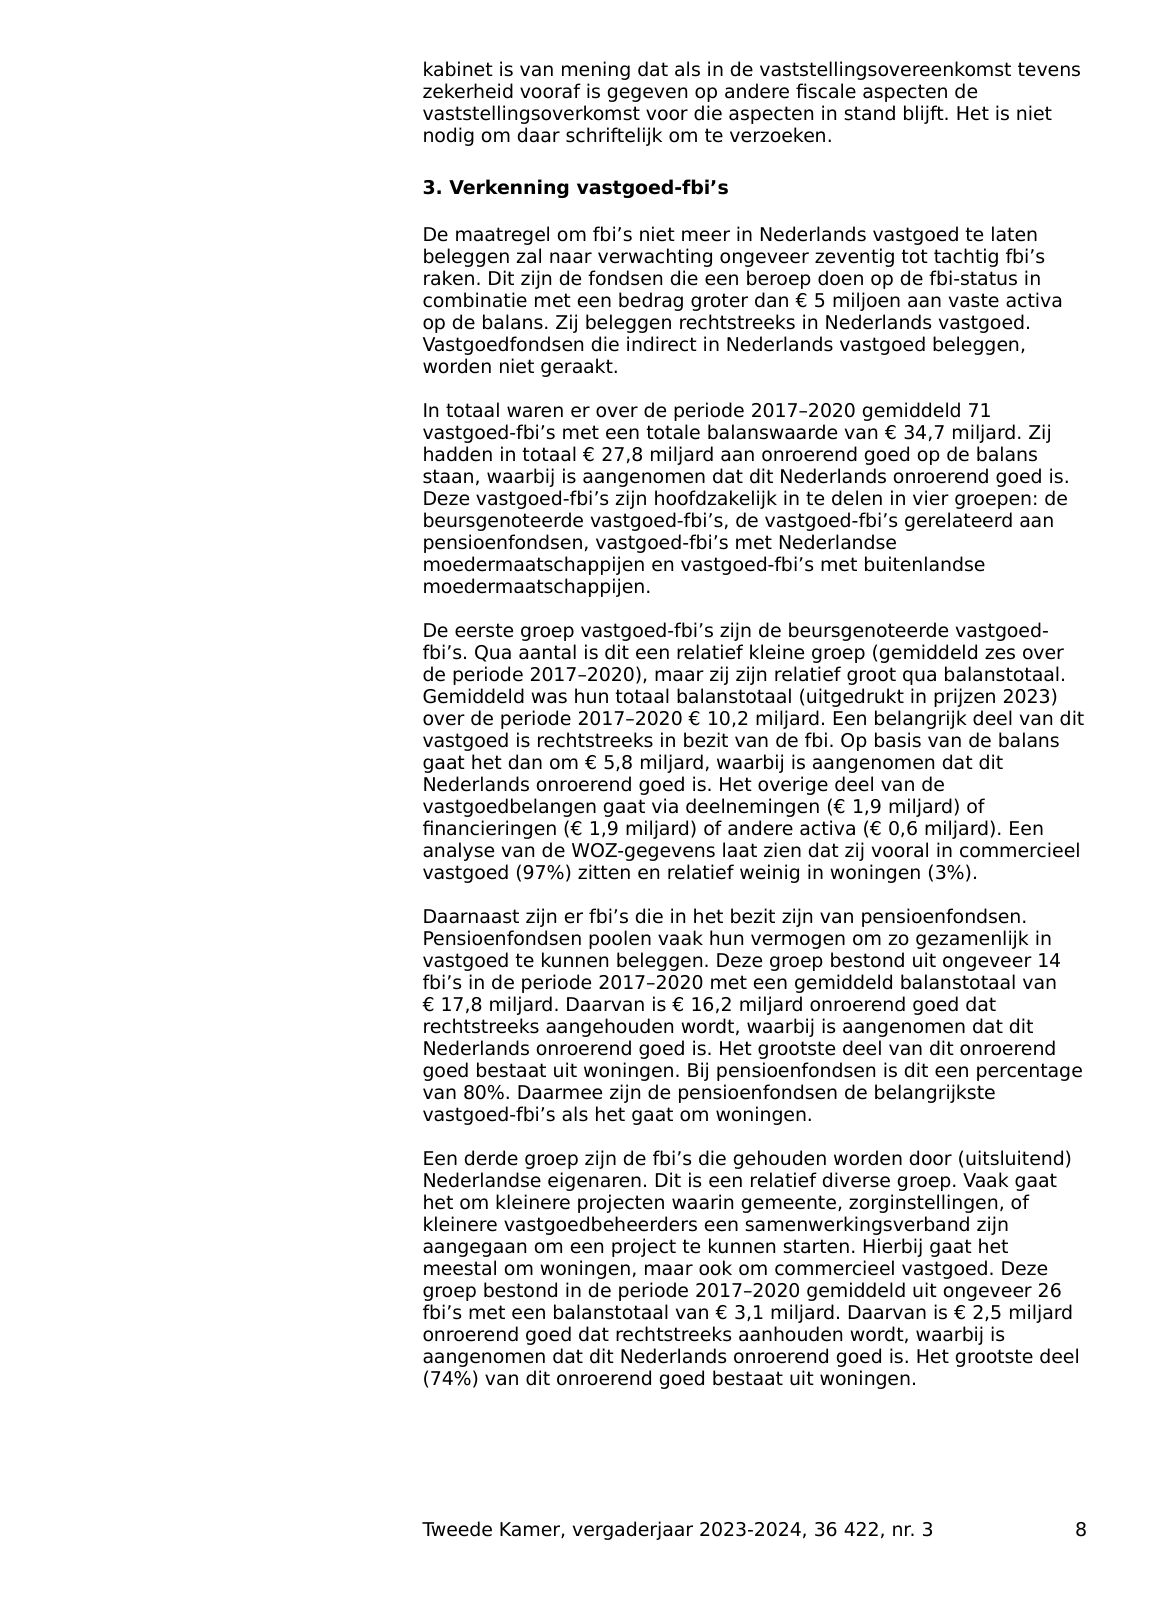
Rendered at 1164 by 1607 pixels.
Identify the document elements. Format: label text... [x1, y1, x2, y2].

text kabinet is van mening dat als in de vaststellingsovereenkomst tevens zekerheid vooraf is gegeven op andere fiscale aspecten de vaststellingsoverkomst voor die aspecten in stand blijft. Het is niet nodig om daar schriftelijk om te verzoeken. [422, 59, 1087, 147]
subtitle 3. Verkenning vastgoed-fbi’s [422, 177, 1087, 199]
text De eerste groep vastgoed-fbi’s zijn de beursgenoteerde vastgoed-fbi’s. Qua aantal is dit een relatief kleine groep (gemiddeld zes over de periode 2017–2020), maar zij zijn relatief groot qua balanstotaal. Gemiddeld was hun totaal balanstotaal (uitgedrukt in prijzen 2023) over de periode 2017–2020 € 10,2 miljard. Een belangrijk deel van dit vastgoed is rechtstreeks in bezit van de fbi. Op basis van de balans gaat het dan om € 5,8 miljard, waarbij is aangenomen dat dit Nederlands onroerend goed is. Het overige deel van de vastgoedbelangen gaat via deelnemingen (€ 1,9 miljard) of financieringen (€ 1,9 miljard) of andere activa (€ 0,6 miljard). Een analyse van de WOZ-gegevens laat zien dat zij vooral in commercieel vastgoed (97%) zitten en relatief weinig in woningen (3%). [422, 620, 1087, 884]
text In totaal waren er over de periode 2017–2020 gemiddeld 71 vastgoed-fbi’s met een totale balanswaarde van € 34,7 miljard. Zij hadden in totaal € 27,8 miljard aan onroerend goed op de balans staan, waarbij is aangenomen dat dit Nederlands onroerend goed is. Deze vastgoed-fbi’s zijn hoofdzakelijk in te delen in vier groepen: de beursgenoteerde vastgoed-fbi’s, de vastgoed-fbi’s gerelateerd aan pensioenfondsen, vastgoed-fbi’s met Nederlandse moedermaatschappijen en vastgoed-fbi’s met buitenlandse moedermaatschappijen. [422, 400, 1087, 598]
text Daarnaast zijn er fbi’s die in het bezit zijn van pensioenfondsen. Pensioenfondsen poolen vaak hun vermogen om zo gezamenlijk in vastgoed te kunnen beleggen. Deze groep bestond uit ongeveer 14 fbi’s in de periode 2017–2020 met een gemiddeld balanstotaal van € 17,8 miljard. Daarvan is € 16,2 miljard onroerend goed dat rechtstreeks aangehouden wordt, waarbij is aangenomen dat dit Nederlands onroerend goed is. Het grootste deel van dit onroerend goed bestaat uit woningen. Bij pensioenfondsen is dit een percentage van 80%. Daarmee zijn de pensioenfondsen de belangrijkste vastgoed-fbi’s als het gaat om woningen. [422, 906, 1087, 1126]
text De maatregel om fbi’s niet meer in Nederlands vastgoed te laten beleggen zal naar verwachting ongeveer zeventig tot tachtig fbi’s raken. Dit zijn de fondsen die een beroep doen op de fbi-status in combinatie met een bedrag groter dan € 5 miljoen aan vaste activa op de balans. Zij beleggen rechtstreeks in Nederlands vastgoed. Vastgoedfondsen die indirect in Nederlands vastgoed beleggen, worden niet geraakt. [422, 224, 1087, 378]
text Een derde groep zijn de fbi’s die gehouden worden door (uitsluitend) Nederlandse eigenaren. Dit is een relatief diverse groep. Vaak gaat het om kleinere projecten waarin gemeente, zorginstellingen, of kleinere vastgoedbeheerders een samenwerkingsverband zijn aangegaan om een project te kunnen starten. Hierbij gaat het meestal om woningen, maar ook om commercieel vastgoed. Deze groep bestond in de periode 2017–2020 gemiddeld uit ongeveer 26 fbi’s met een balanstotaal van € 3,1 miljard. Daarvan is € 2,5 miljard onroerend goed dat rechtstreeks aanhouden wordt, waarbij is aangenomen dat dit Nederlands onroerend goed is. Het grootste deel (74%) van dit onroerend goed bestaat uit woningen. [422, 1148, 1087, 1390]
